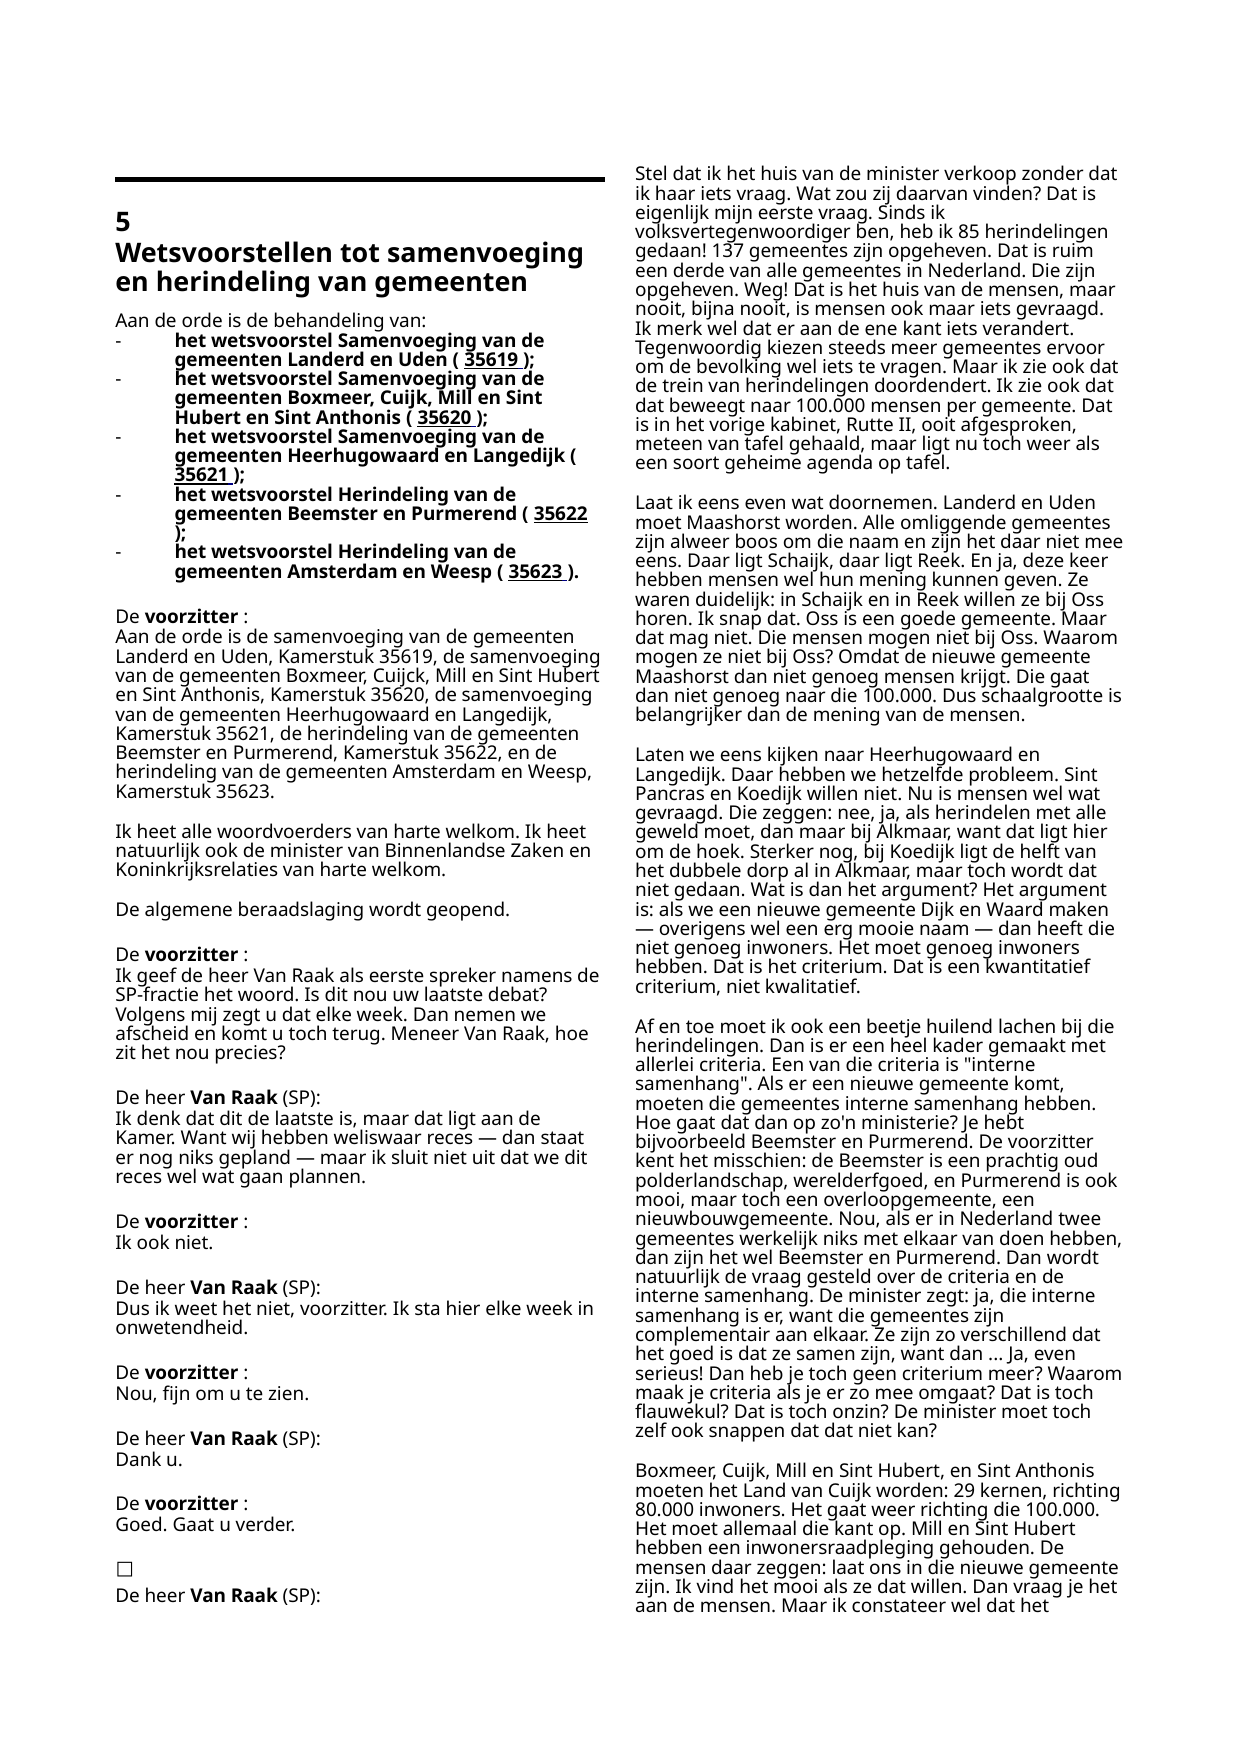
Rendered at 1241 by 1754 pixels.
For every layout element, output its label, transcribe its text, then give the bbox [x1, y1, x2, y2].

text De voorzitter : [115, 1491, 605, 1516]
text De voorzitter : [115, 1359, 605, 1385]
text 5 [115, 203, 605, 239]
text Af en toe moet ik ook een beetje huilend lachen bij die herindelingen. Dan is er een heel kader gemaakt met allerlei criteria. Een van die criteria is "interne samenhang". Als er een nieuwe gemeente komt, moeten die gemeentes interne samenhang hebben. Hoe gaat dat dan op zo'n ministerie? Je hebt bijvoorbeeld Beemster en Purmerend. De voorzitter kent het misschien: de Beemster is een prachtig oud polderlandschap, werelderfgoed, en Purmerend is ook mooi, maar toch een overloopgemeente, een nieuwbouwgemeente. Nou, als er in Nederland twee gemeentes werkelijk niks met elkaar van doen hebben, dan zijn het wel Beemster en Purmerend. Dan wordt natuurlijk de vraag gesteld over de criteria en de interne samenhang. De minister zegt: ja, die interne samenhang is er, want die gemeentes zijn complementair aan elkaar. Ze zijn zo verschillend dat het goed is dat ze samen zijn, want dan ... Ja, even serieus! Dan heb je toch geen criterium meer? Waarom maak je criteria als je er zo mee omgaat? Dat is toch flauwekul? Dat is toch onzin? De minister moet toch zelf ook snappen dat dat niet kan? [635, 1018, 1125, 1442]
text De voorzitter : [115, 603, 605, 628]
text Dank u. [115, 1451, 605, 1470]
text Ik geef de heer Van Raak als eerste spreker namens de SP-fractie het woord. Is dit nou uw laatste debat? Volgens mij zegt u dat elke week. Dan nemen we afscheid en komt u toch terug. Meneer Van Raak, hoe zit het nou precies? [115, 967, 605, 1063]
text Aan de orde is de samenvoeging van de gemeenten Landerd en Uden, Kamerstuk 35619, de samenvoeging van de gemeenten Boxmeer, Cuijck, Mill en Sint Hubert en Sint Anthonis, Kamerstuk 35620, de samenvoeging van de gemeenten Heerhugowaard en Langedijk, Kamerstuk 35621, de herindeling van de gemeenten Beemster en Purmerend, Kamerstuk 35622, en de herindeling van de gemeenten Amsterdam en Weesp, Kamerstuk 35623. [115, 628, 605, 802]
text Ik heet alle woordvoerders van harte welkom. Ik heet natuurlijk ook de minister van Binnenlandse Zaken en Koninkrijksrelaties van harte welkom. [115, 823, 605, 881]
list het wetsvoorstel Samenvoeging van de gemeenten Boxmeer, Cuijk, Mill en Sint Hubert en Sint Anthonis ( 35620 ); [115, 370, 605, 428]
text Aan de orde is de behandeling van: [115, 312, 605, 332]
text Ik ook niet. [115, 1234, 605, 1253]
text Nou, fijn om u te zien. [115, 1385, 605, 1404]
text Ik denk dat dit de laatste is, maar dat ligt aan de Kamer. Want wij hebben weliswaar reces — dan staat er nog niks gepland — maar ik sluit niet uit dat we dit reces wel wat gaan plannen. [115, 1110, 605, 1187]
text ⬜ [115, 1556, 605, 1582]
text De heer Van Raak (SP): [115, 1084, 605, 1110]
text Dus ik weet het niet, voorzitter. Ik sta hier elke week in onwetendheid. [115, 1299, 605, 1338]
text Stel dat ik het huis van de minister verkoop zonder dat ik haar iets vraag. Wat zou zij daarvan vinden? Dat is eigenlijk mijn eerste vraag. Sinds ik volksvertegenwoordiger ben, heb ik 85 herindelingen gedaan! 137 gemeentes zijn opgeheven. Dat is ruim een derde van alle gemeentes in Nederland. Die zijn opgeheven. Weg! Dat is het huis van de mensen, maar nooit, bijna nooit, is mensen ook maar iets gevraagd. Ik merk wel dat er aan de ene kant iets verandert. Tegenwoordig kiezen steeds meer gemeentes ervoor om de bevolking wel iets te vragen. Maar ik zie ook dat de trein van herindelingen doordendert. Ik zie ook dat dat beweegt naar 100.000 mensen per gemeente. Dat is in het vorige kabinet, Rutte II, ooit afgesproken, meteen van tafel gehaald, maar ligt nu toch weer als een soort geheime agenda op tafel. [635, 165, 1125, 474]
text De voorzitter : [115, 1208, 605, 1234]
text De heer Van Raak (SP): [115, 1425, 605, 1451]
text Goed. Gaat u verder. [115, 1516, 605, 1536]
text De heer Van Raak (SP): [115, 1582, 605, 1608]
text Laten we eens kijken naar Heerhugowaard en Langedijk. Daar hebben we hetzelfde probleem. Sint Pancras en Koedijk willen niet. Nu is mensen wel wat gevraagd. Die zeggen: nee, ja, als herindelen met alle geweld moet, dan maar bij Alkmaar, want dat ligt hier om de hoek. Sterker nog, bij Koedijk ligt de helft van het dubbele dorp al in Alkmaar, maar toch wordt dat niet gedaan. Wat is dan het argument? Het argument is: als we een nieuwe gemeente Dijk en Waard maken — overigens wel een erg mooie naam — dan heeft die niet genoeg inwoners. Het moet genoeg inwoners hebben. Dat is het criterium. Dat is een kwantitatief criterium, niet kwalitatief. [635, 746, 1125, 997]
text De voorzitter : [115, 941, 605, 967]
list het wetsvoorstel Herindeling van de gemeenten Beemster en Purmerend ( 35622 ); [115, 486, 605, 543]
list het wetsvoorstel Samenvoeging van de gemeenten Landerd en Uden ( 35619 ); [115, 332, 605, 370]
list het wetsvoorstel Herindeling van de gemeenten Amsterdam en Weesp ( 35623 ). [115, 543, 605, 582]
text Laat ik eens even wat doornemen. Landerd en Uden moet Maashorst worden. Alle omliggende gemeentes zijn alweer boos om die naam en zijn het daar niet mee eens. Daar ligt Schaijk, daar ligt Reek. En ja, deze keer hebben mensen wel hun mening kunnen geven. Ze waren duidelijk: in Schaijk en in Reek willen ze bij Oss horen. Ik snap dat. Oss is een goede gemeente. Maar dat mag niet. Die mensen mogen niet bij Oss. Waarom mogen ze niet bij Oss? Omdat de nieuwe gemeente Maashorst dan niet genoeg mensen krijgt. Die gaat dan niet genoeg naar die 100.000. Dus schaalgrootte is belangrijker dan de mening van de mensen. [635, 494, 1125, 726]
text Wetsvoorstellen tot samenvoeging en herindeling van gemeenten [115, 239, 605, 312]
text Boxmeer, Cuijk, Mill en Sint Hubert, en Sint Anthonis moeten het Land van Cuijk worden: 29 kernen, richting 80.000 inwoners. Het gaat weer richting die 100.000. Het moet allemaal die kant op. Mill en Sint Hubert hebben een inwonersraadpleging gehouden. De mensen daar zeggen: laat ons in die nieuwe gemeente zijn. Ik vind het mooi als ze dat willen. Dan vraag je het aan de mensen. Maar ik constateer wel dat het [635, 1462, 1125, 1616]
text De algemene beraadslaging wordt geopend. [115, 901, 605, 921]
text De heer Van Raak (SP): [115, 1274, 605, 1299]
list het wetsvoorstel Samenvoeging van de gemeenten Heerhugowaard en Langedijk ( 35621 ); [115, 428, 605, 486]
